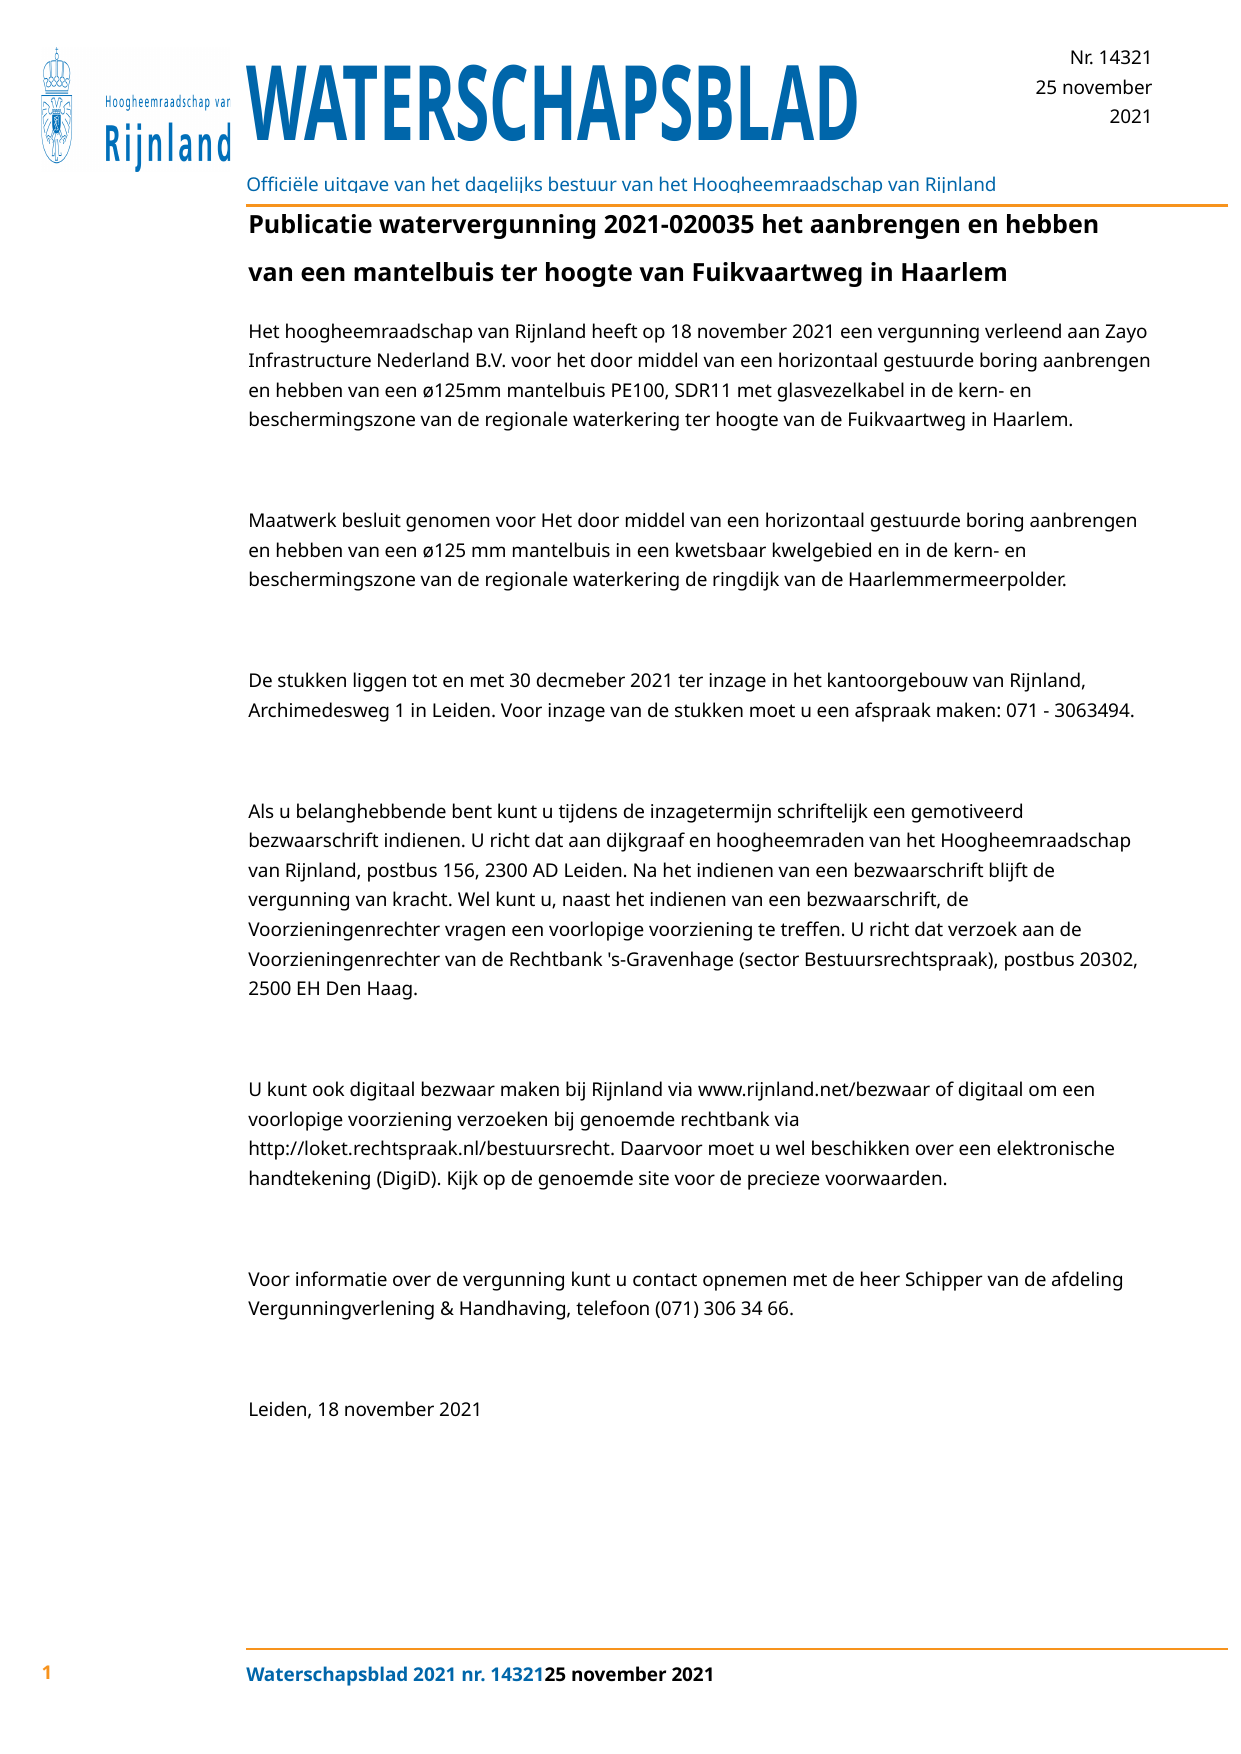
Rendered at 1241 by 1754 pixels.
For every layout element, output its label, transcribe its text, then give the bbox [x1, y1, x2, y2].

text De stukken liggen tot en met 30 decmeber 2021 ter inzage in het kantoorgebouw van Rijnland, Archimedesweg 1 in Leiden. Voor inzage van de stukken moet u een afspraak maken: 071 - 3063494. [248, 667, 1152, 723]
text Als u belanghebbende bent kunt u tijdens de inzagetermijn schriftelijk een gemotiveerd bezwaarschrift indienen. U richt dat aan dijkgraaf en hoogheemraden van het Hoogheemraadschap van Rijnland, postbus 156, 2300 AD Leiden. Na het indienen van een bezwaarschrift blijft de vergunning van kracht. Wel kunt u, naast het indienen van een bezwaarschrift, de Voorzieningenrechter vragen een voorlopige voorziening te treffen. U richt dat verzoek aan de Voorzieningenrechter van de Rechtbank 's-Gravenhage (sector Bestuursrechtspraak), postbus 20302, 2500 EH Den Haag. [248, 798, 1152, 1001]
text Voor informatie over de vergunning kunt u contact opnemen met de heer Schipper van de afdeling Vergunningverlening & Handhaving, telefoon (071) 306 34 66. [248, 1266, 1152, 1321]
text Het hoogheemraadschap van Rijnland heeft op 18 november 2021 een vergunning verleend aan Zayo Infrastructure Nederland B.V. voor het door middel van een horizontaal gestuurde boring aanbrengen en hebben van een ø125mm mantelbuis PE100, SDR11 met glasvezelkabel in de kern- en beschermingszone van de regionale waterkering ter hoogte van de Fuikvaartweg in Haarlem. [248, 318, 1152, 432]
text U kunt ook digitaal bezwaar maken bij Rijnland via www.rijnland.net/bezwaar of digitaal om een voorlopige voorziening verzoeken bij genoemde rechtbank via http://loket.rechtspraak.nl/bestuursrecht. Daarvoor moet u wel beschikken over een elektronische handtekening (DigiD). Kijk op de genoemde site voor de precieze voorwaarden. [248, 1076, 1152, 1191]
text Maatwerk besluit genomen voor Het door middel van een horizontaal gestuurde boring aanbrengen en hebben van een ø125 mm mantelbuis in een kwetsbaar kwelgebied en in de kern- en beschermingszone van de regionale waterkering de ringdijk van de Haarlemmermeerpolder. [248, 507, 1152, 592]
text Publicatie watervergunning 2021-020035 het aanbrengen en hebben van een mantelbuis ter hoogte van Fuikvaartweg in Haarlem [248, 207, 1152, 288]
picture [41, 47, 231, 172]
text Leiden, 18 november 2021 [248, 1396, 1152, 1422]
